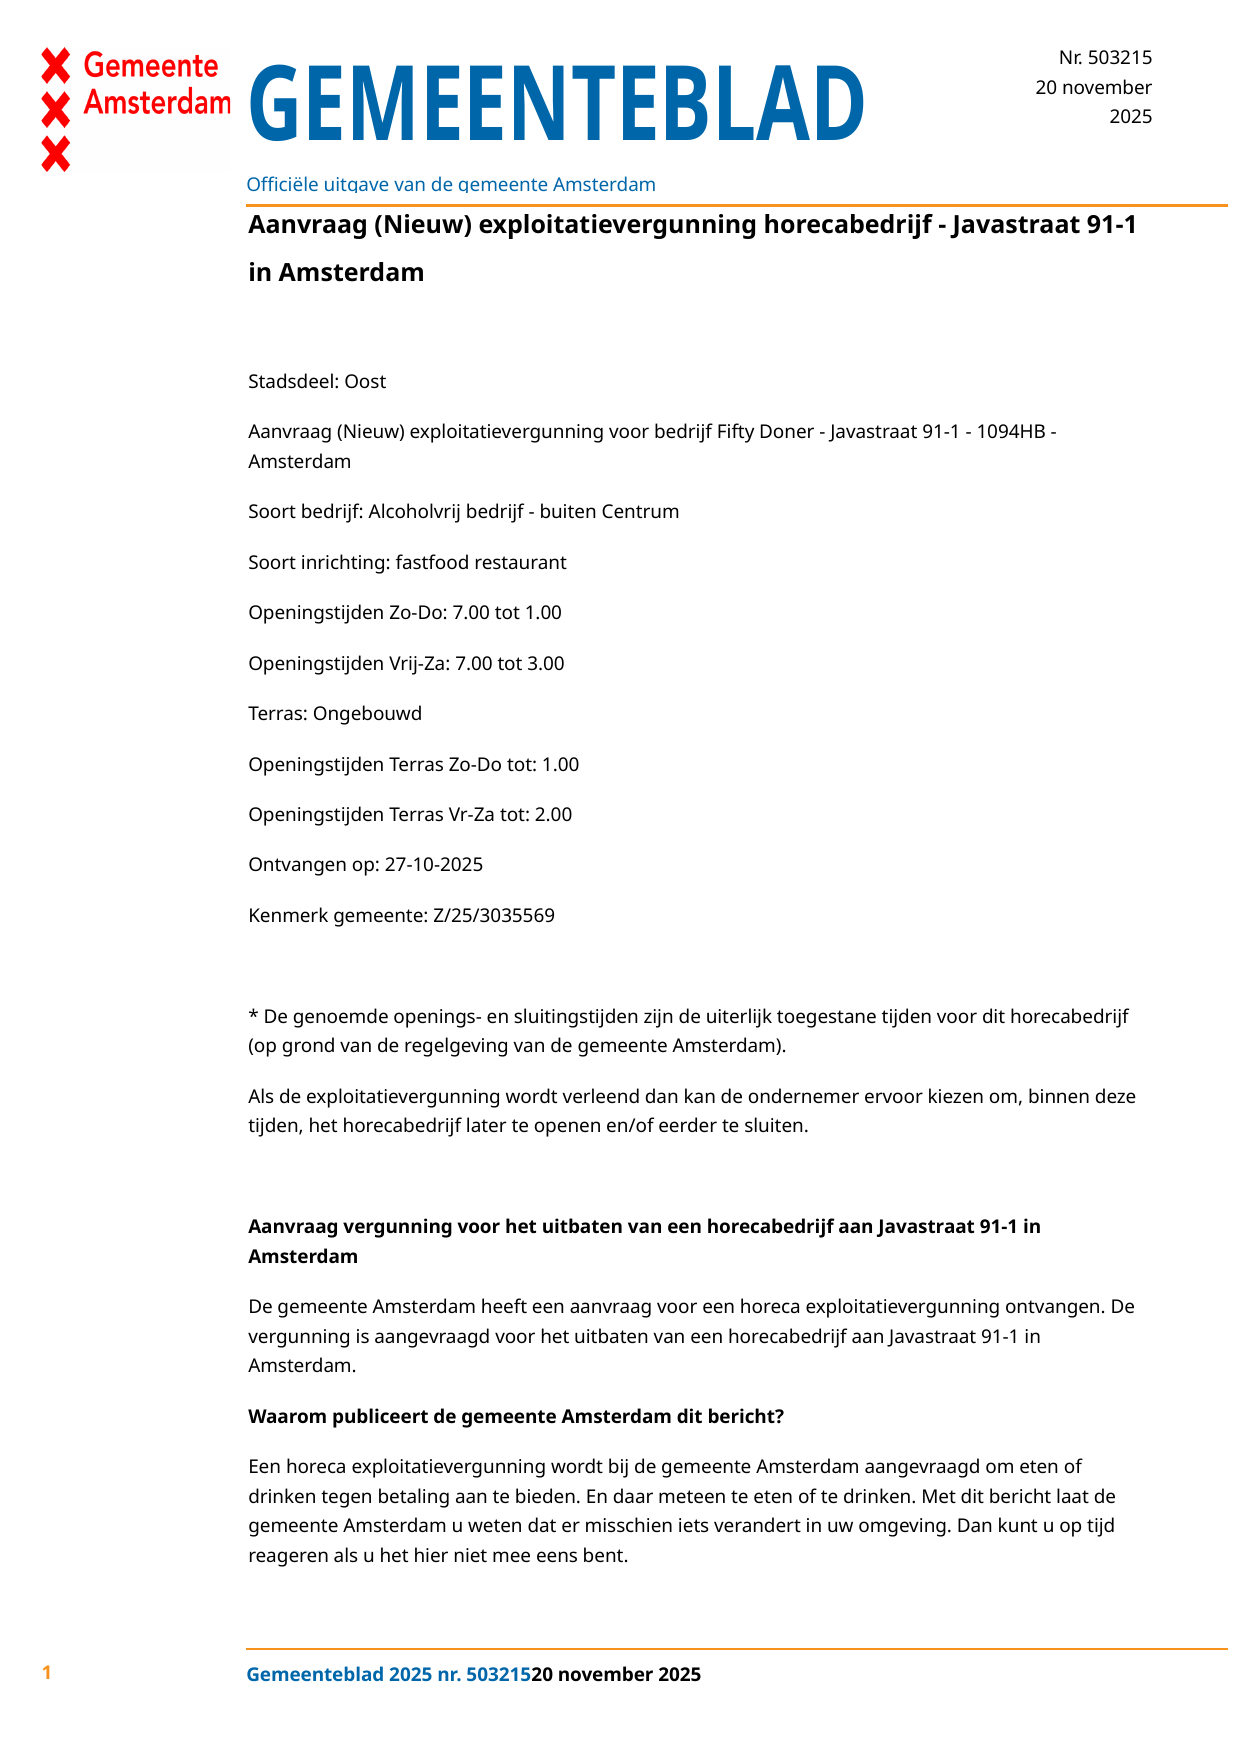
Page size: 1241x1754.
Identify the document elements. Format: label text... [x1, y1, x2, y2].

text De gemeente Amsterdam heeft een aanvraag voor een horeca exploitatievergunning ontvangen. De vergunning is aangevraagd voor het uitbaten van een horecabedrijf aan Javastraat 91-1 in Amsterdam. [248, 1293, 1152, 1378]
picture [41, 47, 231, 172]
text Ontvangen op: 27-10-2025 [248, 852, 1152, 877]
text Openingstijden Vrij-Za: 7.00 tot 3.00 [248, 650, 1152, 676]
text Als de exploitatievergunning wordt verleend dan kan de ondernemer ervoor kiezen om, binnen deze tijden, het horecabedrijf later te openen en/of eerder te sluiten. [248, 1083, 1152, 1138]
text Openingstijden Terras Zo-Do tot: 1.00 [248, 751, 1152, 777]
text * De genoemde openings- en sluitingstijden zijn de uiterlijk toegestane tijden voor dit horecabedrijf (op grond van de regelgeving van de gemeente Amsterdam). [248, 1003, 1152, 1058]
text Aanvraag (Nieuw) exploitatievergunning voor bedrijf Fifty Doner - Javastraat 91-1 - 1094HB - Amsterdam [248, 419, 1152, 474]
text Een horeca exploitatievergunning wordt bij de gemeente Amsterdam aangevraagd om eten of drinken tegen betaling aan te bieden. En daar meteen te eten of te drinken. Met dit bericht laat de gemeente Amsterdam u weten dat er misschien iets verandert in uw omgeving. Dan kunt u op tijd reageren als u het hier niet mee eens bent. [248, 1453, 1152, 1568]
text Stadsdeel: Oost [248, 368, 1152, 394]
text Soort bedrijf: Alcoholvrij bedrijf - buiten Centrum [248, 499, 1152, 524]
text Waarom publiceert de gemeente Amsterdam dit bericht? [248, 1403, 1152, 1429]
text Openingstijden Zo-Do: 7.00 tot 1.00 [248, 599, 1152, 625]
text Aanvraag (Nieuw) exploitatievergunning horecabedrijf - Javastraat 91-1 in Amsterdam [248, 207, 1152, 288]
text Terras: Ongebouwd [248, 700, 1152, 726]
text Soort inrichting: fastfood restaurant [248, 549, 1152, 575]
text Kenmerk gemeente: Z/25/3035569 [248, 902, 1152, 928]
text Aanvraag vergunning voor het uitbaten van een horecabedrijf aan Javastraat 91-1 in Amsterdam [248, 1213, 1152, 1269]
text Openingstijden Terras Vr-Za tot: 2.00 [248, 801, 1152, 827]
